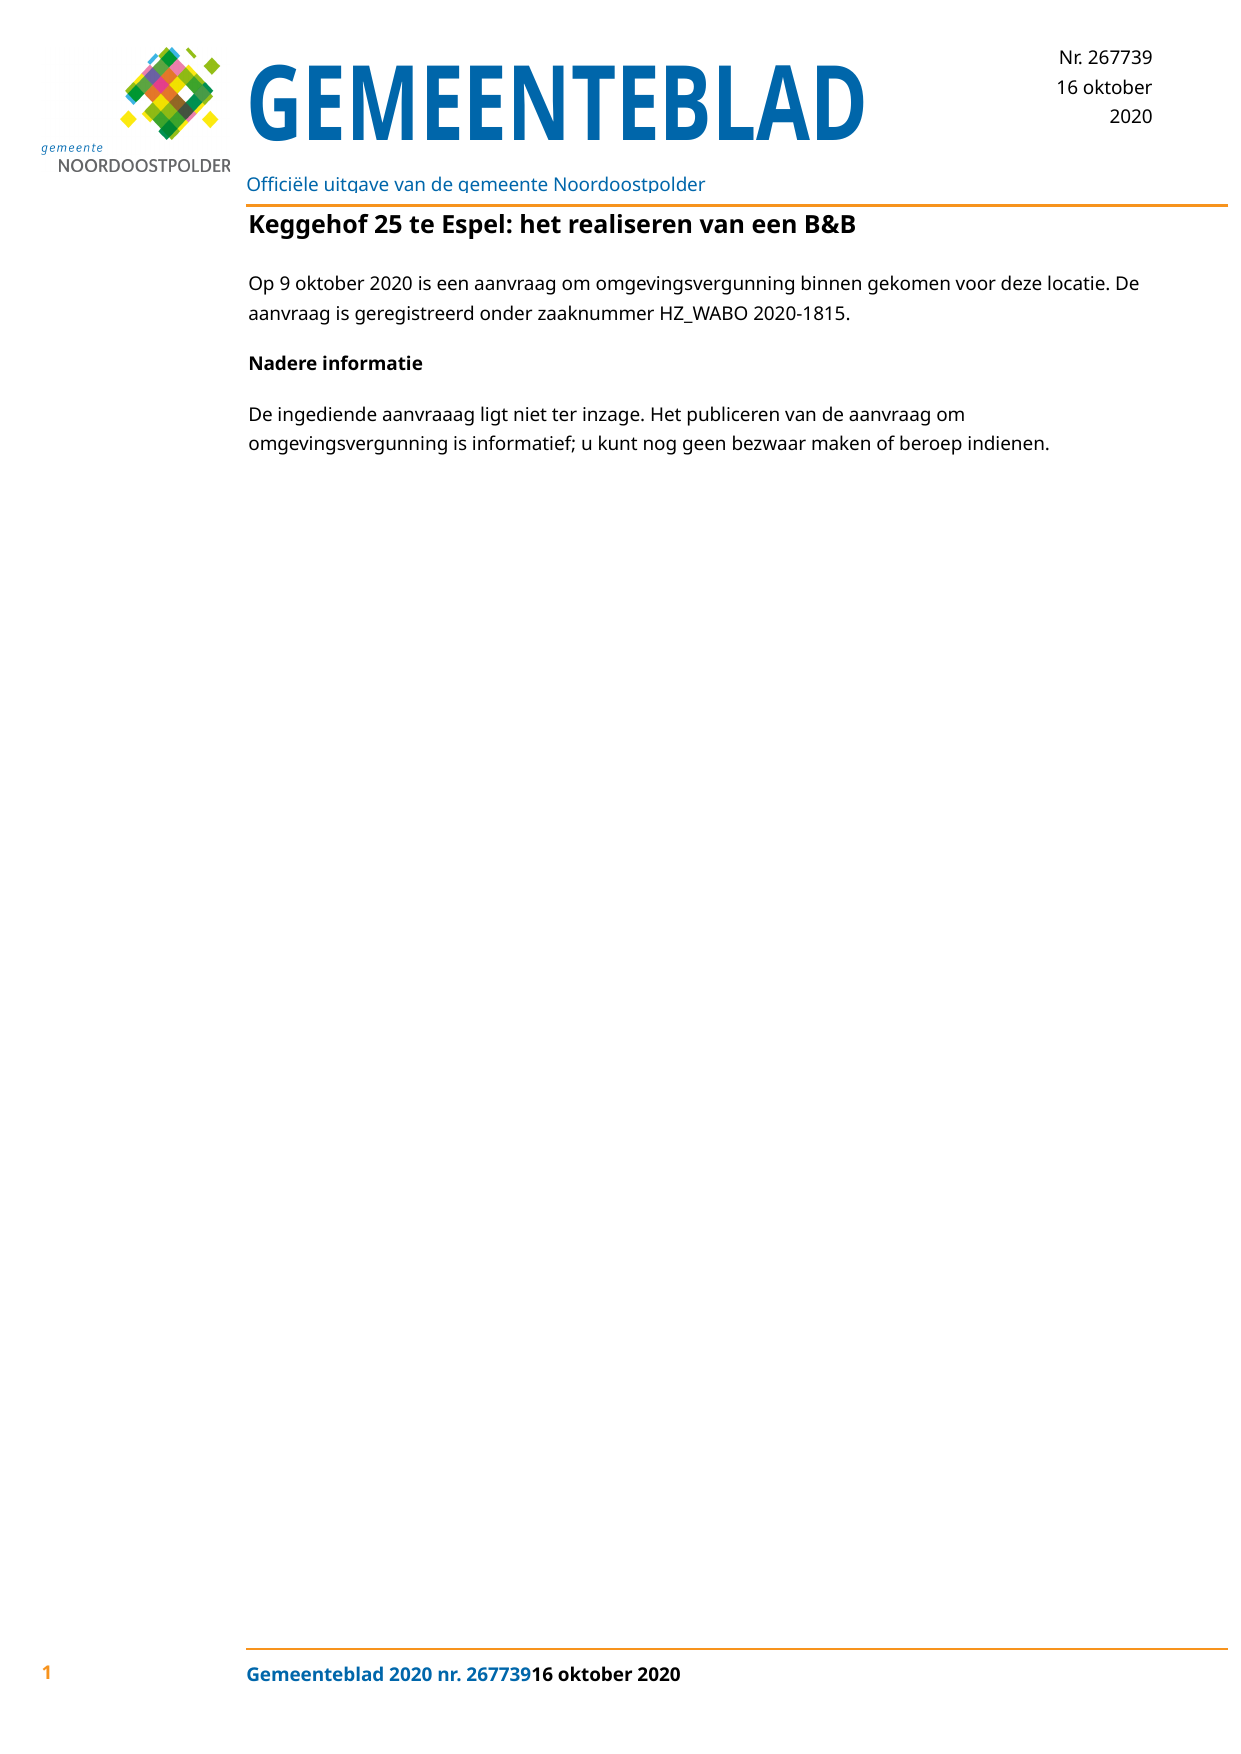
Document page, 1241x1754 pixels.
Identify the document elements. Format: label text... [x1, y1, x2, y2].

text Keggehof 25 te Espel: het realiseren van een B&B [248, 207, 1152, 241]
picture [41, 47, 231, 172]
text De ingediende aanvraaag ligt niet ter inzage. Het publiceren van de aanvraag om omgevingsvergunning is informatief; u kunt nog geen bezwaar maken of beroep indienen. [248, 401, 1152, 456]
text Op 9 oktober 2020 is een aanvraag om omgevingsvergunning binnen gekomen voor deze locatie. De aanvraag is geregistreerd onder zaaknummer HZ_WABO 2020-1815. [248, 270, 1152, 326]
text Nadere informatie [248, 350, 1152, 376]
